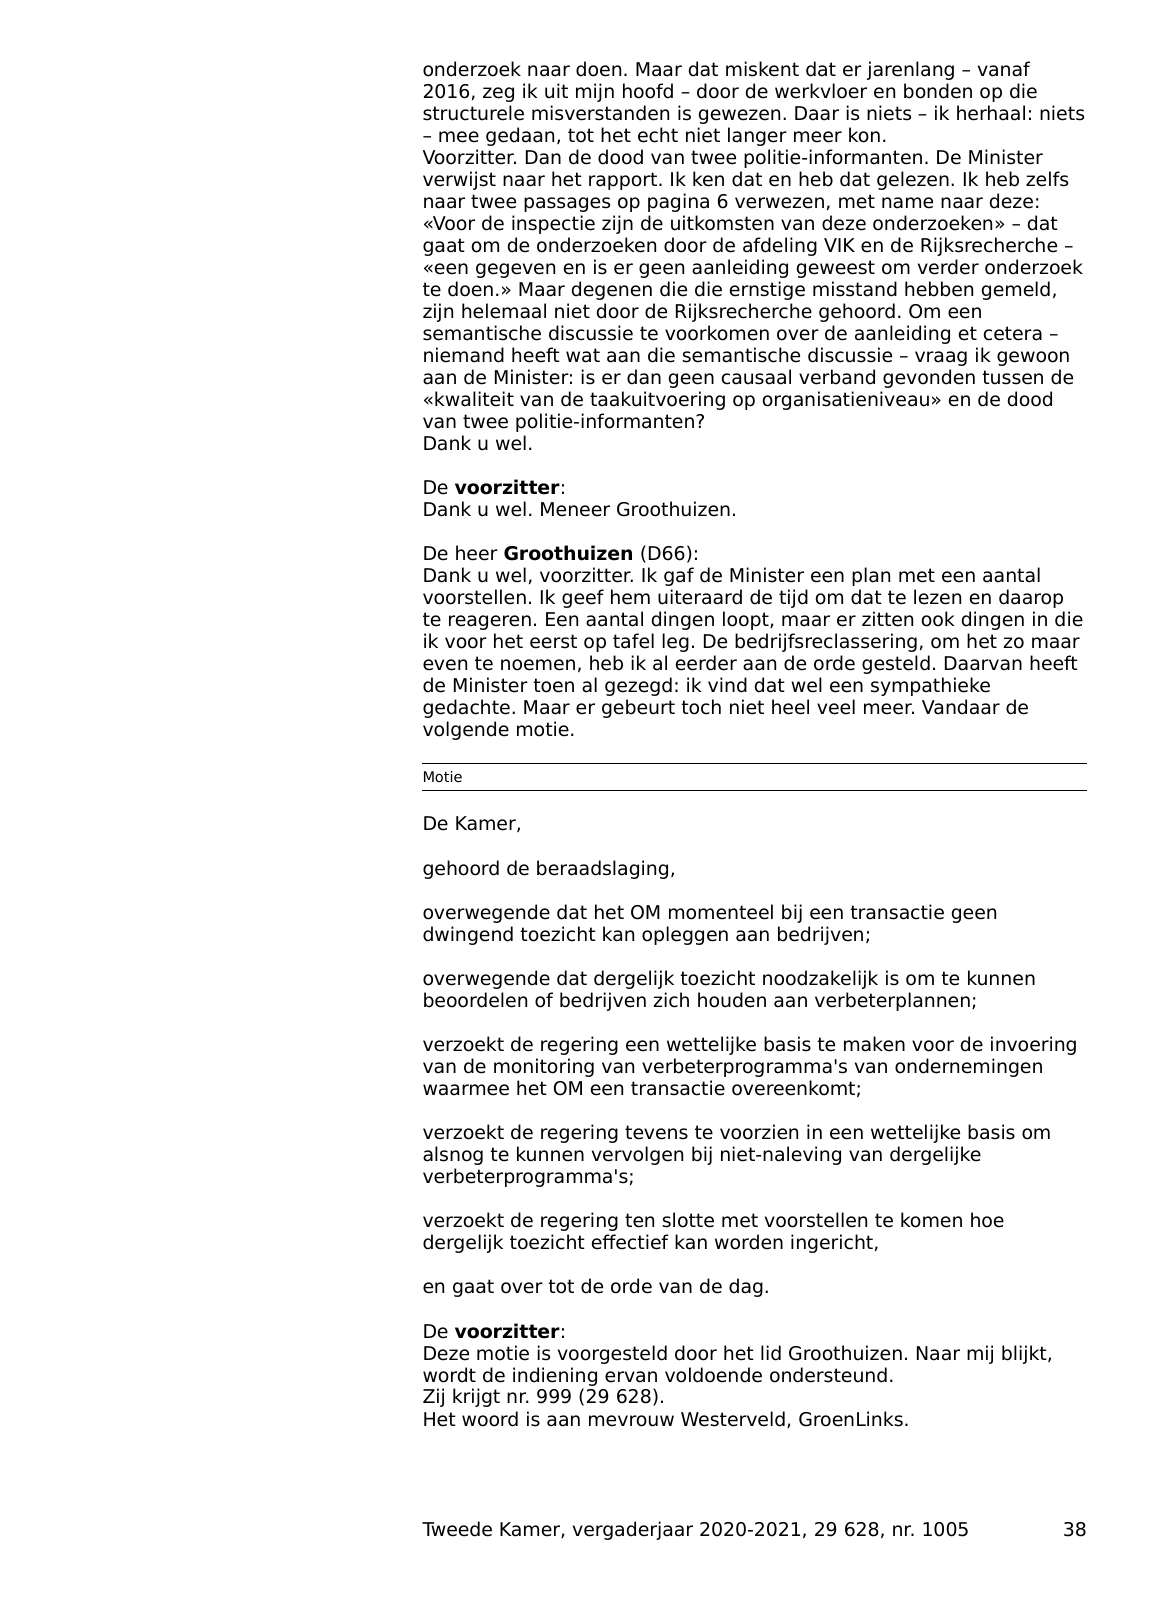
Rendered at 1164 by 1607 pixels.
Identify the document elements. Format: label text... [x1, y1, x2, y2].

text verzoekt de regering een wettelijke basis te maken voor de invoering van de monitoring van verbeterprogramma's van ondernemingen waarmee het OM een transactie overeenkomt; [422, 1034, 1087, 1100]
text Deze motie is voorgesteld door het lid Groothuizen. Naar mij blijkt, wordt de indiening ervan voldoende ondersteund. [422, 1342, 1087, 1386]
text De voorzitter: [422, 1321, 1087, 1342]
text De voorzitter: [422, 477, 1087, 499]
text verzoekt de regering tevens te voorzien in een wettelijke basis om alsnog te kunnen vervolgen bij niet-naleving van dergelijke verbeterprogramma's; [422, 1122, 1087, 1188]
text overwegende dat het OM momenteel bij een transactie geen dwingend toezicht kan opleggen aan bedrijven; [422, 902, 1087, 946]
text De Kamer, [422, 813, 1087, 835]
text Zij krijgt nr. 999 (29 628). [422, 1386, 1087, 1408]
text gehoord de beraadslaging, [422, 857, 1087, 879]
text onderzoek naar doen. Maar dat miskent dat er jarenlang – vanaf 2016, zeg ik uit mijn hoofd – door de werkvloer en bonden op die structurele misverstanden is gewezen. Daar is niets – ik herhaal: niets – mee gedaan, tot het echt niet langer meer kon. [422, 59, 1087, 147]
text overwegende dat dergelijk toezicht noodzakelijk is om te kunnen beoordelen of bedrijven zich houden aan verbeterplannen; [422, 968, 1087, 1012]
text en gaat over tot de orde van de dag. [422, 1276, 1087, 1298]
text De heer Groothuizen (D66): [422, 543, 1087, 565]
table_header Motie [422, 764, 1087, 790]
text Het woord is aan mevrouw Westerveld, GroenLinks. [422, 1408, 1087, 1430]
text Dank u wel. [422, 433, 1087, 455]
text Dank u wel, voorzitter. Ik gaf de Minister een plan met een aantal voorstellen. Ik geef hem uiteraard de tijd om dat te lezen en daarop te reageren. Een aantal dingen loopt, maar er zitten ook dingen in die ik voor het eerst op tafel leg. De bedrijfsreclassering, om het zo maar even te noemen, heb ik al eerder aan de orde gesteld. Daarvan heeft de Minister toen al gezegd: ik vind dat wel een sympathieke gedachte. Maar er gebeurt toch niet heel veel meer. Vandaar de volgende motie. [422, 565, 1087, 741]
text Voorzitter. Dan de dood van twee politie-informanten. De Minister verwijst naar het rapport. Ik ken dat en heb dat gelezen. Ik heb zelfs naar twee passages op pagina 6 verwezen, met name naar deze: «Voor de inspectie zijn de uitkomsten van deze onderzoeken» – dat gaat om de onderzoeken door de afdeling VIK en de Rijksrecherche – «een gegeven en is er geen aanleiding geweest om verder onderzoek te doen.» Maar degenen die die ernstige misstand hebben gemeld, zijn helemaal niet door de Rijksrecherche gehoord. Om een semantische discussie te voorkomen over de aanleiding et cetera – niemand heeft wat aan die semantische discussie – vraag ik gewoon aan de Minister: is er dan geen causaal verband gevonden tussen de «kwaliteit van de taakuitvoering op organisatieniveau» en de dood van twee politie-informanten? [422, 147, 1087, 433]
text verzoekt de regering ten slotte met voorstellen te komen hoe dergelijk toezicht effectief kan worden ingericht, [422, 1210, 1087, 1254]
text Dank u wel. Meneer Groothuizen. [422, 499, 1087, 521]
